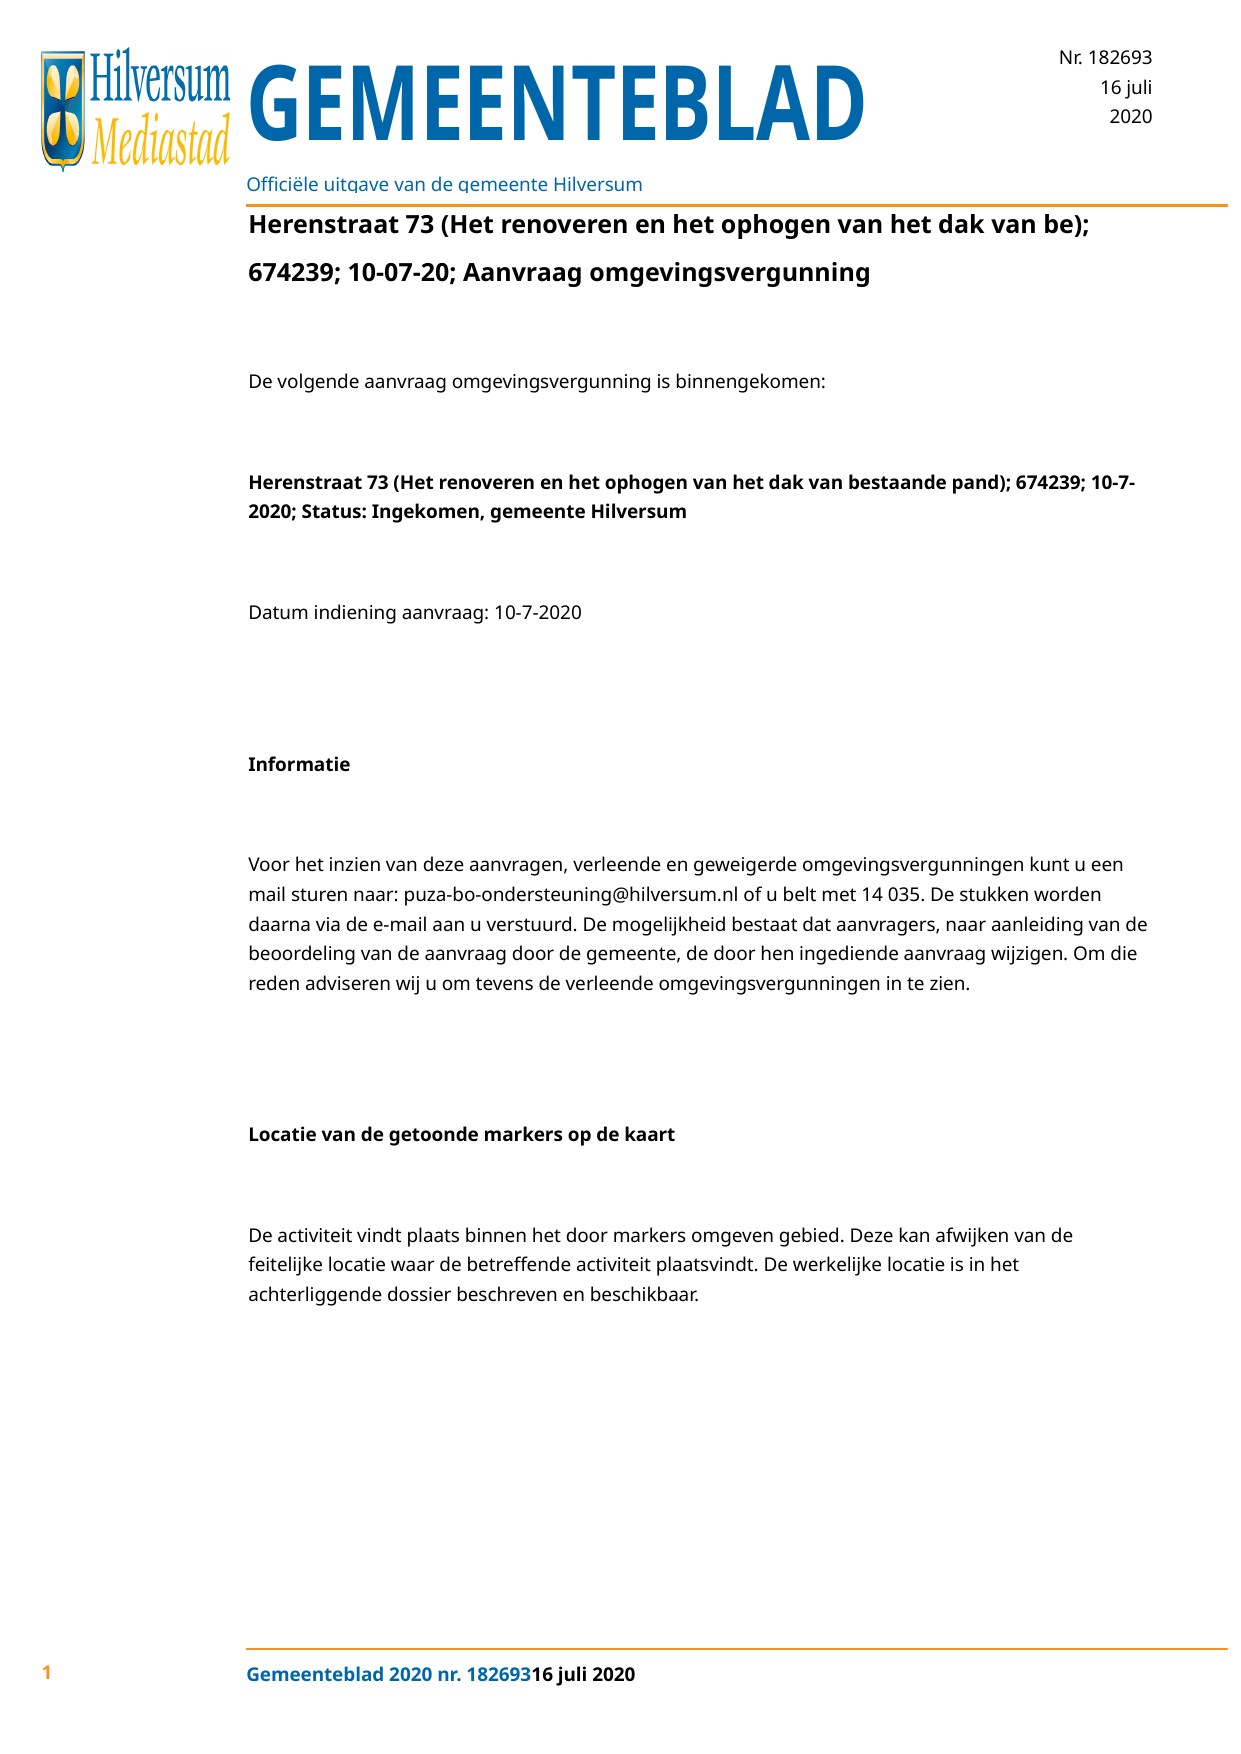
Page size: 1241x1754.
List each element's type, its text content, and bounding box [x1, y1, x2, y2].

picture [41, 47, 231, 172]
text Voor het inzien van deze aanvragen, verleende en geweigerde omgevingsvergunningen kunt u een mail sturen naar: puza-bo-ondersteuning@hilversum.nl of u belt met 14 035. De stukken worden daarna via de e-mail aan u verstuurd. De mogelijkheid bestaat dat aanvragers, naar aanleiding van de beoordeling van de aanvraag door de gemeente, de door hen ingediende aanvraag wijzigen. Om die reden adviseren wij u om tevens de verleende omgevingsvergunningen in te zien. [248, 852, 1152, 996]
text Herenstraat 73 (Het renoveren en het ophogen van het dak van be); 674239; 10-07-20; Aanvraag omgevingsvergunning [248, 207, 1152, 288]
text Locatie van de getoonde markers op de kaart [248, 1121, 1152, 1147]
text Informatie [248, 751, 1152, 777]
text Herenstraat 73 (Het renoveren en het ophogen van het dak van bestaande pand); 674239; 10-7-2020; Status: Ingekomen, gemeente Hilversum [248, 469, 1152, 524]
text Datum indiening aanvraag: 10-7-2020 [248, 599, 1152, 625]
text De activiteit vindt plaats binnen het door markers omgeven gebied. Deze kan afwijken van de feitelijke locatie waar de betreffende activiteit plaatsvindt. De werkelijke locatie is in het achterliggende dossier beschreven en beschikbaar. [248, 1222, 1152, 1307]
text De volgende aanvraag omgevingsvergunning is binnengekomen: [248, 368, 1152, 394]
